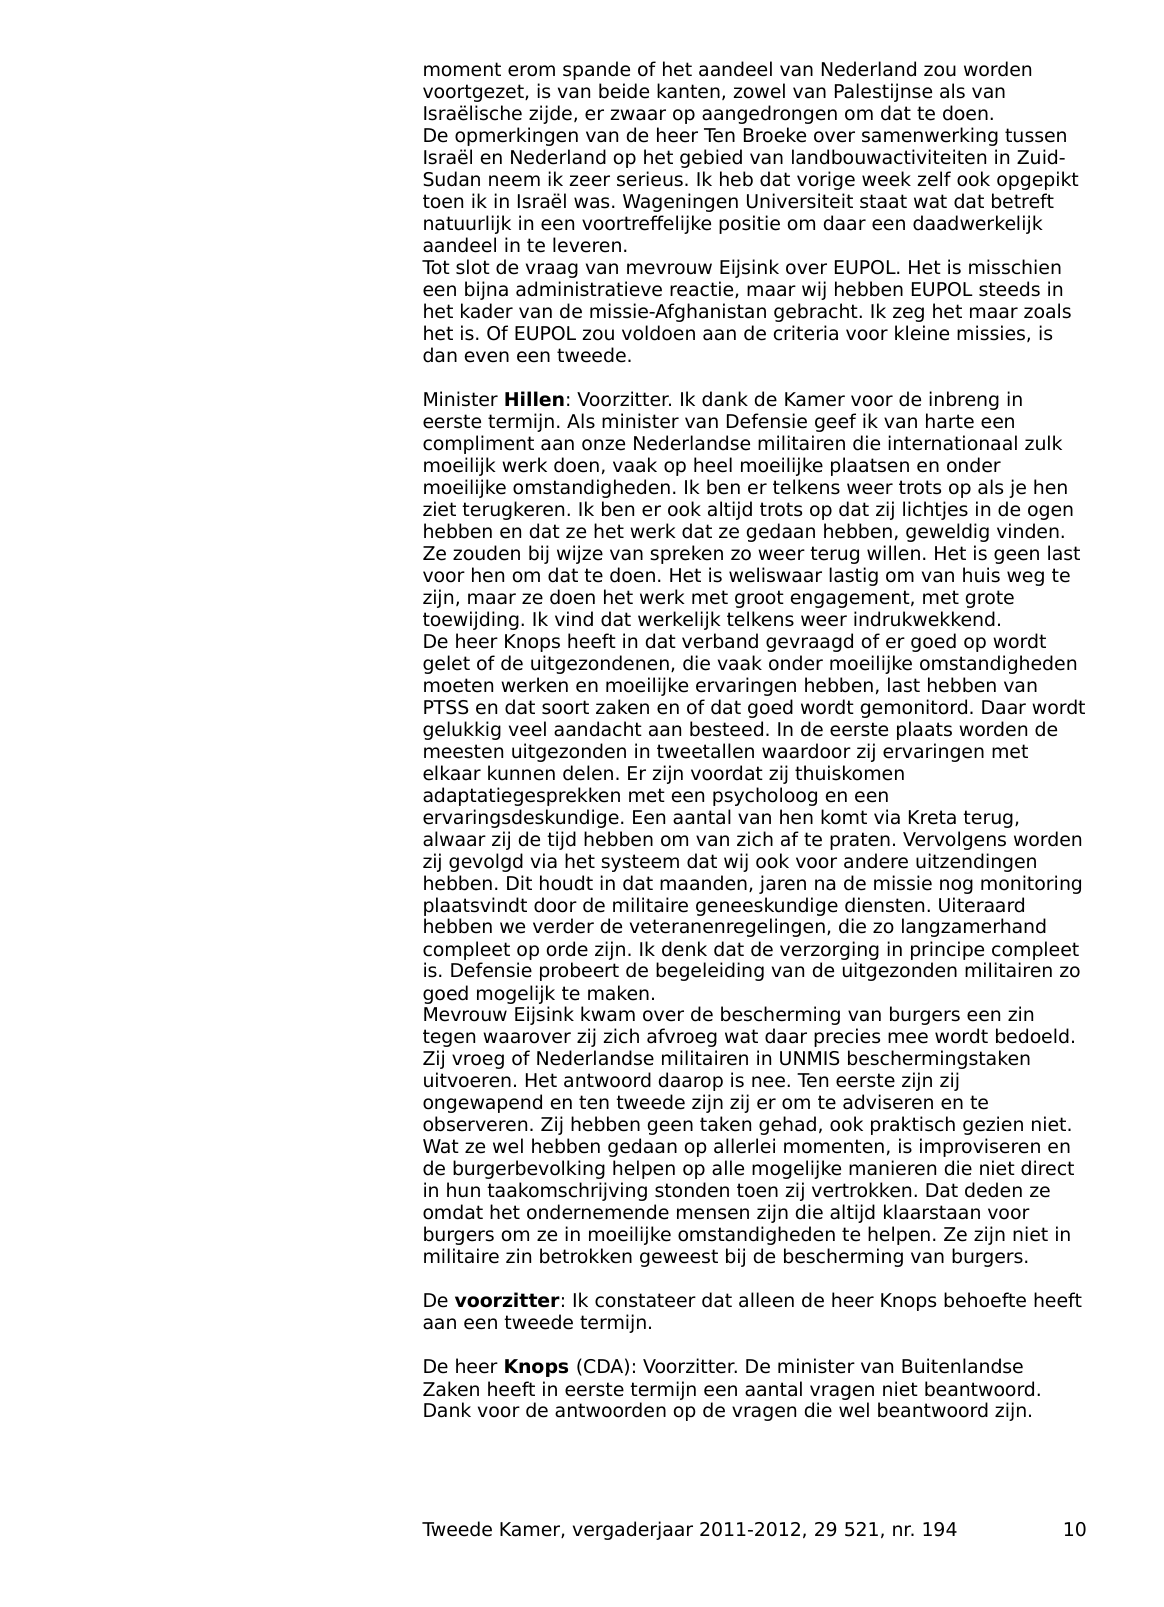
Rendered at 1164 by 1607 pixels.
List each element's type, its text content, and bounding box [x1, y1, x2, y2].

text De opmerkingen van de heer Ten Broeke over samenwerking tussen Israël en Nederland op het gebied van landbouwactiviteiten in Zuid-Sudan neem ik zeer serieus. Ik heb dat vorige week zelf ook opgepikt toen ik in Israël was. Wageningen Universiteit staat wat dat betreft natuurlijk in een voortreffelijke positie om daar een daadwerkelijk aandeel in te leveren. [422, 125, 1087, 257]
text De heer Knops (CDA): Voorzitter. De minister van Buitenlandse Zaken heeft in eerste termijn een aantal vragen niet beantwoord. Dank voor de antwoorden op de vragen die wel beantwoord zijn. [422, 1356, 1087, 1422]
text De heer Knops heeft in dat verband gevraagd of er goed op wordt gelet of de uitgezondenen, die vaak onder moeilijke omstandigheden moeten werken en moeilijke ervaringen hebben, last hebben van PTSS en dat soort zaken en of dat goed wordt gemonitord. Daar wordt gelukkig veel aandacht aan besteed. In de eerste plaats worden de meesten uitgezonden in tweetallen waardoor zij ervaringen met elkaar kunnen delen. Er zijn voordat zij thuiskomen adaptatiegesprekken met een psycholoog en een ervaringsdeskundige. Een aantal van hen komt via Kreta terug, alwaar zij de tijd hebben om van zich af te praten. Vervolgens worden zij gevolgd via het systeem dat wij ook voor andere uitzendingen hebben. Dit houdt in dat maanden, jaren na de missie nog monitoring plaatsvindt door de militaire geneeskundige diensten. Uiteraard hebben we verder de veteranenregelingen, die zo langzamerhand compleet op orde zijn. Ik denk dat de verzorging in principe compleet is. Defensie probeert de begeleiding van de uitgezonden militairen zo goed mogelijk te maken. [422, 631, 1087, 1004]
text Tot slot de vraag van mevrouw Eijsink over EUPOL. Het is misschien een bijna administratieve reactie, maar wij hebben EUPOL steeds in het kader van de missie-Afghanistan gebracht. Ik zeg het maar zoals het is. Of EUPOL zou voldoen aan de criteria voor kleine missies, is dan even een tweede. [422, 257, 1087, 367]
text Minister Hillen: Voorzitter. Ik dank de Kamer voor de inbreng in eerste termijn. Als minister van Defensie geef ik van harte een compliment aan onze Nederlandse militairen die internationaal zulk moeilijk werk doen, vaak op heel moeilijke plaatsen en onder moeilijke omstandigheden. Ik ben er telkens weer trots op als je hen ziet terugkeren. Ik ben er ook altijd trots op dat zij lichtjes in de ogen hebben en dat ze het werk dat ze gedaan hebben, geweldig vinden. Ze zouden bij wijze van spreken zo weer terug willen. Het is geen last voor hen om dat te doen. Het is weliswaar lastig om van huis weg te zijn, maar ze doen het werk met groot engagement, met grote toewijding. Ik vind dat werkelijk telkens weer indrukwekkend. [422, 389, 1087, 631]
text moment erom spande of het aandeel van Nederland zou worden voortgezet, is van beide kanten, zowel van Palestijnse als van Israëlische zijde, er zwaar op aangedrongen om dat te doen. [422, 59, 1087, 125]
text Mevrouw Eijsink kwam over de bescherming van burgers een zin tegen waarover zij zich afvroeg wat daar precies mee wordt bedoeld. Zij vroeg of Nederlandse militairen in UNMIS beschermingstaken uitvoeren. Het antwoord daarop is nee. Ten eerste zijn zij ongewapend en ten tweede zijn zij er om te adviseren en te observeren. Zij hebben geen taken gehad, ook praktisch gezien niet. Wat ze wel hebben gedaan op allerlei momenten, is improviseren en de burgerbevolking helpen op alle mogelijke manieren die niet direct in hun taakomschrijving stonden toen zij vertrokken. Dat deden ze omdat het ondernemende mensen zijn die altijd klaarstaan voor burgers om ze in moeilijke omstandigheden te helpen. Ze zijn niet in militaire zin betrokken geweest bij de bescherming van burgers. [422, 1004, 1087, 1268]
text De voorzitter: Ik constateer dat alleen de heer Knops behoefte heeft aan een tweede termijn. [422, 1290, 1087, 1334]
